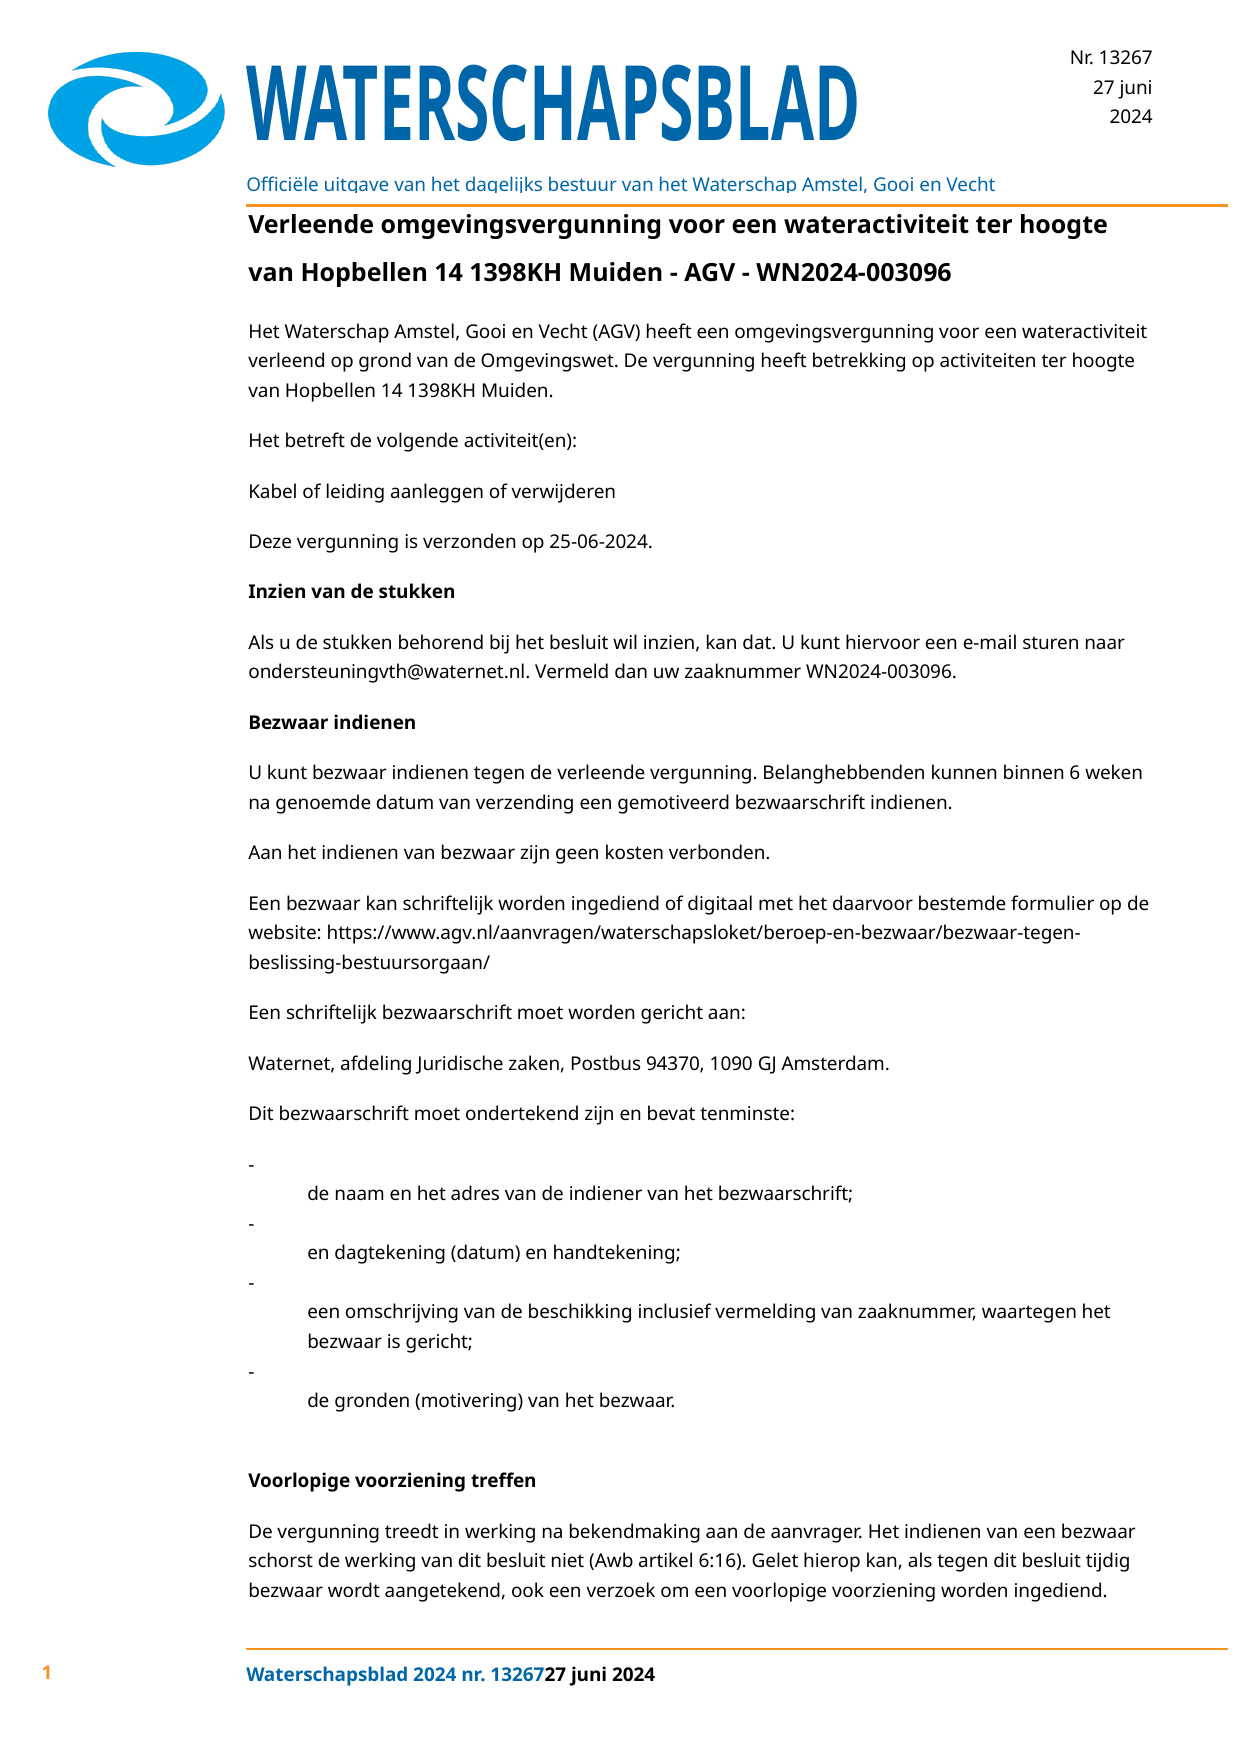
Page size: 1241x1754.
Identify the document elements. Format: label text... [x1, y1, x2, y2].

text Een bezwaar kan schriftelijk worden ingediend of digitaal met het daarvoor bestemde formulier op de website: https://www.agv.nl/aanvragen/waterschapsloket/beroep-en-bezwaar/bezwaar-tegen-beslissing-bestuursorgaan/ [248, 890, 1152, 975]
list en dagtekening (datum) en handtekening; [248, 1239, 1152, 1265]
text Een schriftelijk bezwaarschrift moet worden gericht aan: [248, 999, 1152, 1025]
text Voorlopige voorziening treffen [248, 1467, 1152, 1493]
text Het betreft de volgende activiteit(en): [248, 427, 1152, 453]
text Kabel of leiding aanleggen of verwijderen [248, 478, 1152, 504]
text Bezwaar indienen [248, 709, 1152, 735]
text Inzien van de stukken [248, 579, 1152, 604]
text Het Waterschap Amstel, Gooi en Vecht (AGV) heeft een omgevingsvergunning voor een wateractiviteit verleend op grond van de Omgevingswet. De vergunning heeft betrekking op activiteiten ter hoogte van Hopbellen 14 1398KH Muiden. [248, 318, 1152, 403]
text Deze vergunning is verzonden op 25-06-2024. [248, 528, 1152, 554]
text Als u de stukken behorend bij het besluit wil inzien, kan dat. U kunt hiervoor een e-mail sturen naar ondersteuningvth@waternet.nl. Vermeld dan uw zaaknummer WN2024-003096. [248, 629, 1152, 684]
list een omschrijving van de beschikking inclusief vermelding van zaaknummer, waartegen het bezwaar is gericht; [248, 1299, 1152, 1354]
text Verleende omgevingsvergunning voor een wateractiviteit ter hoogte van Hopbellen 14 1398KH Muiden - AGV - WN2024-003096 [248, 207, 1152, 288]
text Aan het indienen van bezwaar zijn geen kosten verbonden. [248, 839, 1152, 865]
text Waternet, afdeling Juridische zaken, Postbus 94370, 1090 GJ Amsterdam. [248, 1050, 1152, 1076]
list de naam en het adres van de indiener van het bezwaarschrift; [248, 1180, 1152, 1206]
text U kunt bezwaar indienen tegen de verleende vergunning. Belanghebbenden kunnen binnen 6 weken na genoemde datum van verzending een gemotiveerd bezwaarschrift indienen. [248, 759, 1152, 815]
text De vergunning treedt in werking na bekendmaking aan de aanvrager. Het indienen van een bezwaar schorst de werking van dit besluit niet (Awb artikel 6:16). Gelet hierop kan, als tegen dit besluit tijdig bezwaar wordt aangetekend, ook een verzoek om een voorlopige voorziening worden ingediend. [248, 1518, 1152, 1603]
list de gronden (motivering) van het bezwaar. [248, 1387, 1152, 1413]
picture [41, 47, 231, 172]
text Dit bezwaarschrift moet ondertekend zijn en bevat tenminste: [248, 1100, 1152, 1126]
